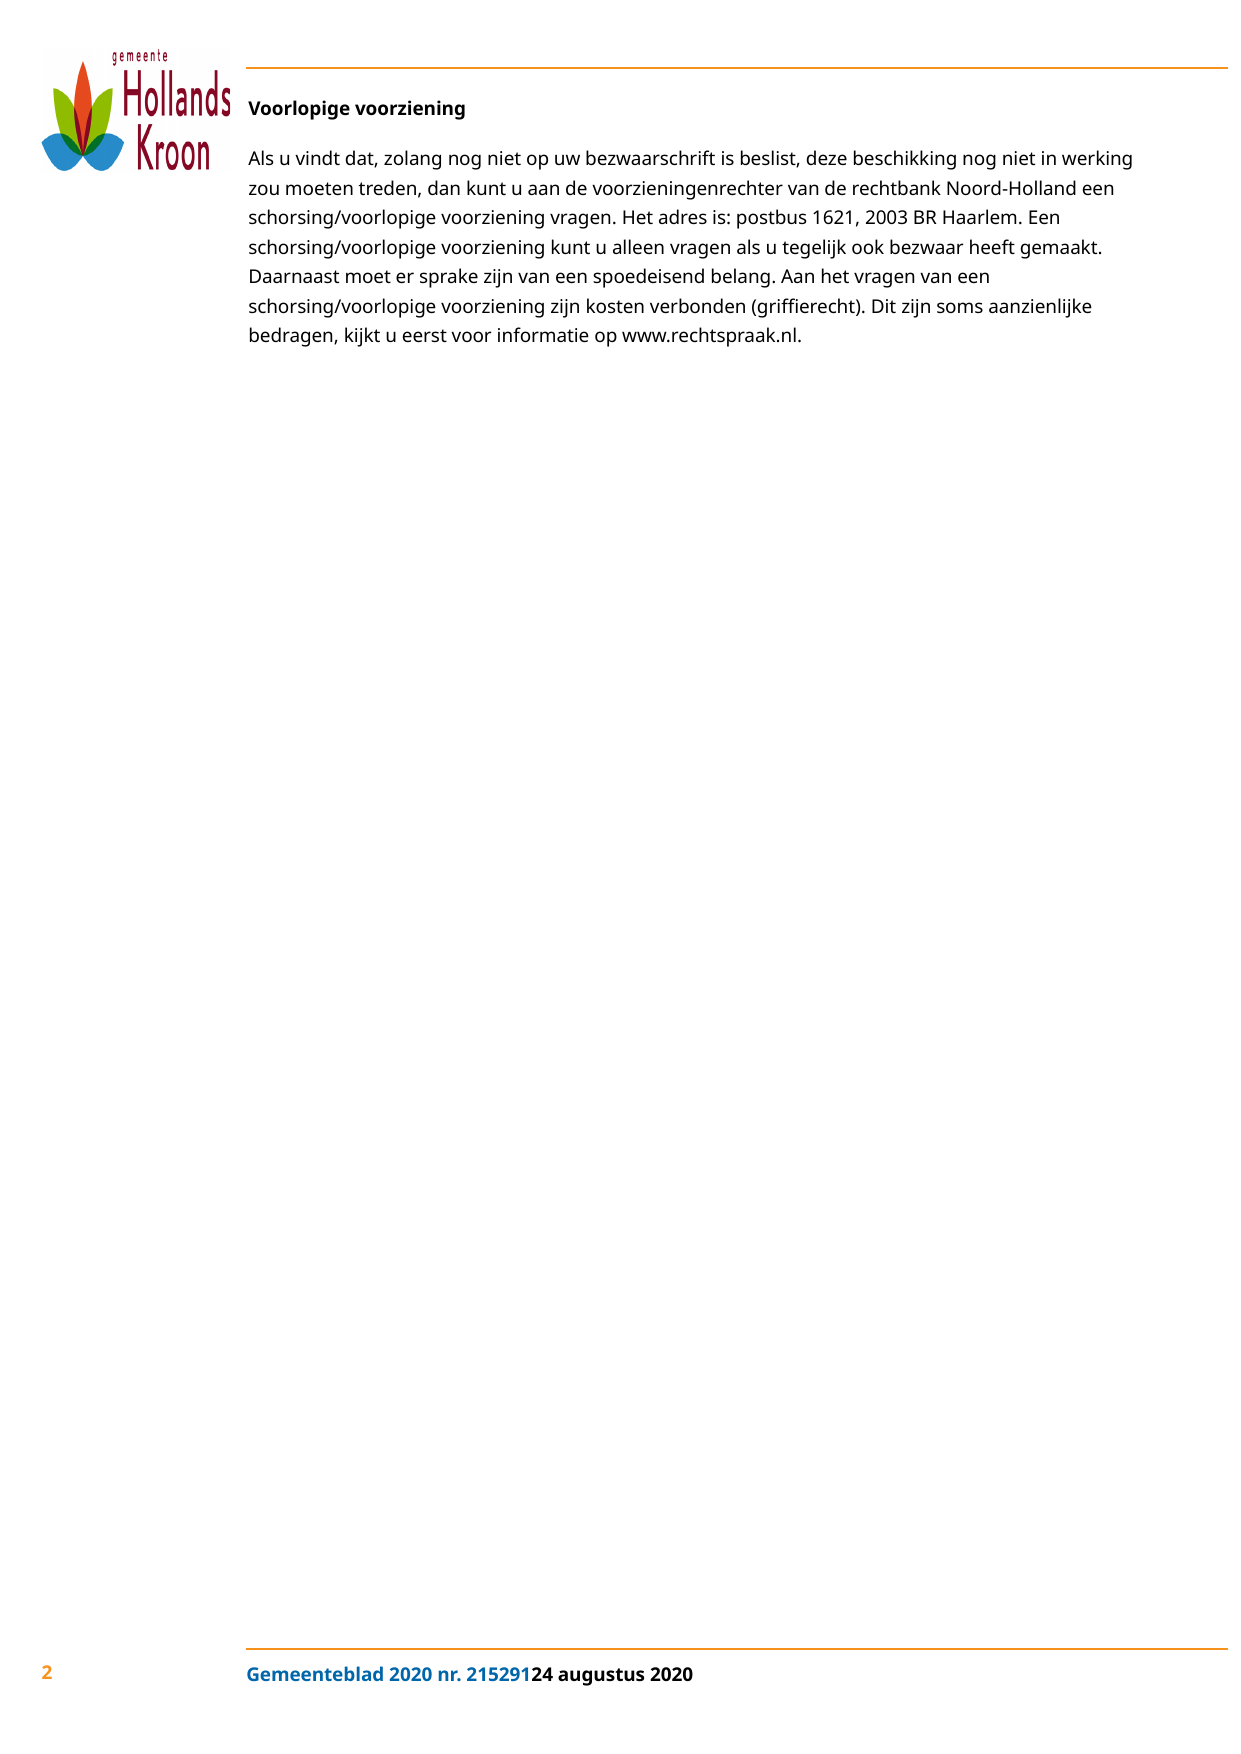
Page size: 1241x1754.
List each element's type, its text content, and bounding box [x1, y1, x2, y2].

text Voorlopige voorziening [248, 95, 1152, 121]
picture [41, 47, 231, 172]
text Als u vindt dat, zolang nog niet op uw bezwaarschrift is beslist, deze beschikking nog niet in werking zou moeten treden, dan kunt u aan de voorzieningenrechter van de rechtbank Noord-Holland een schorsing/voorlopige voorziening vragen. Het adres is: postbus 1621, 2003 BR Haarlem. Een schorsing/voorlopige voorziening kunt u alleen vragen als u tegelijk ook bezwaar heeft gemaakt. Daarnaast moet er sprake zijn van een spoedeisend belang. Aan het vragen van een schorsing/voorlopige voorziening zijn kosten verbonden (griffierecht). Dit zijn soms aanzienlijke bedragen, kijkt u eerst voor informatie op www.rechtspraak.nl. [248, 145, 1152, 348]
